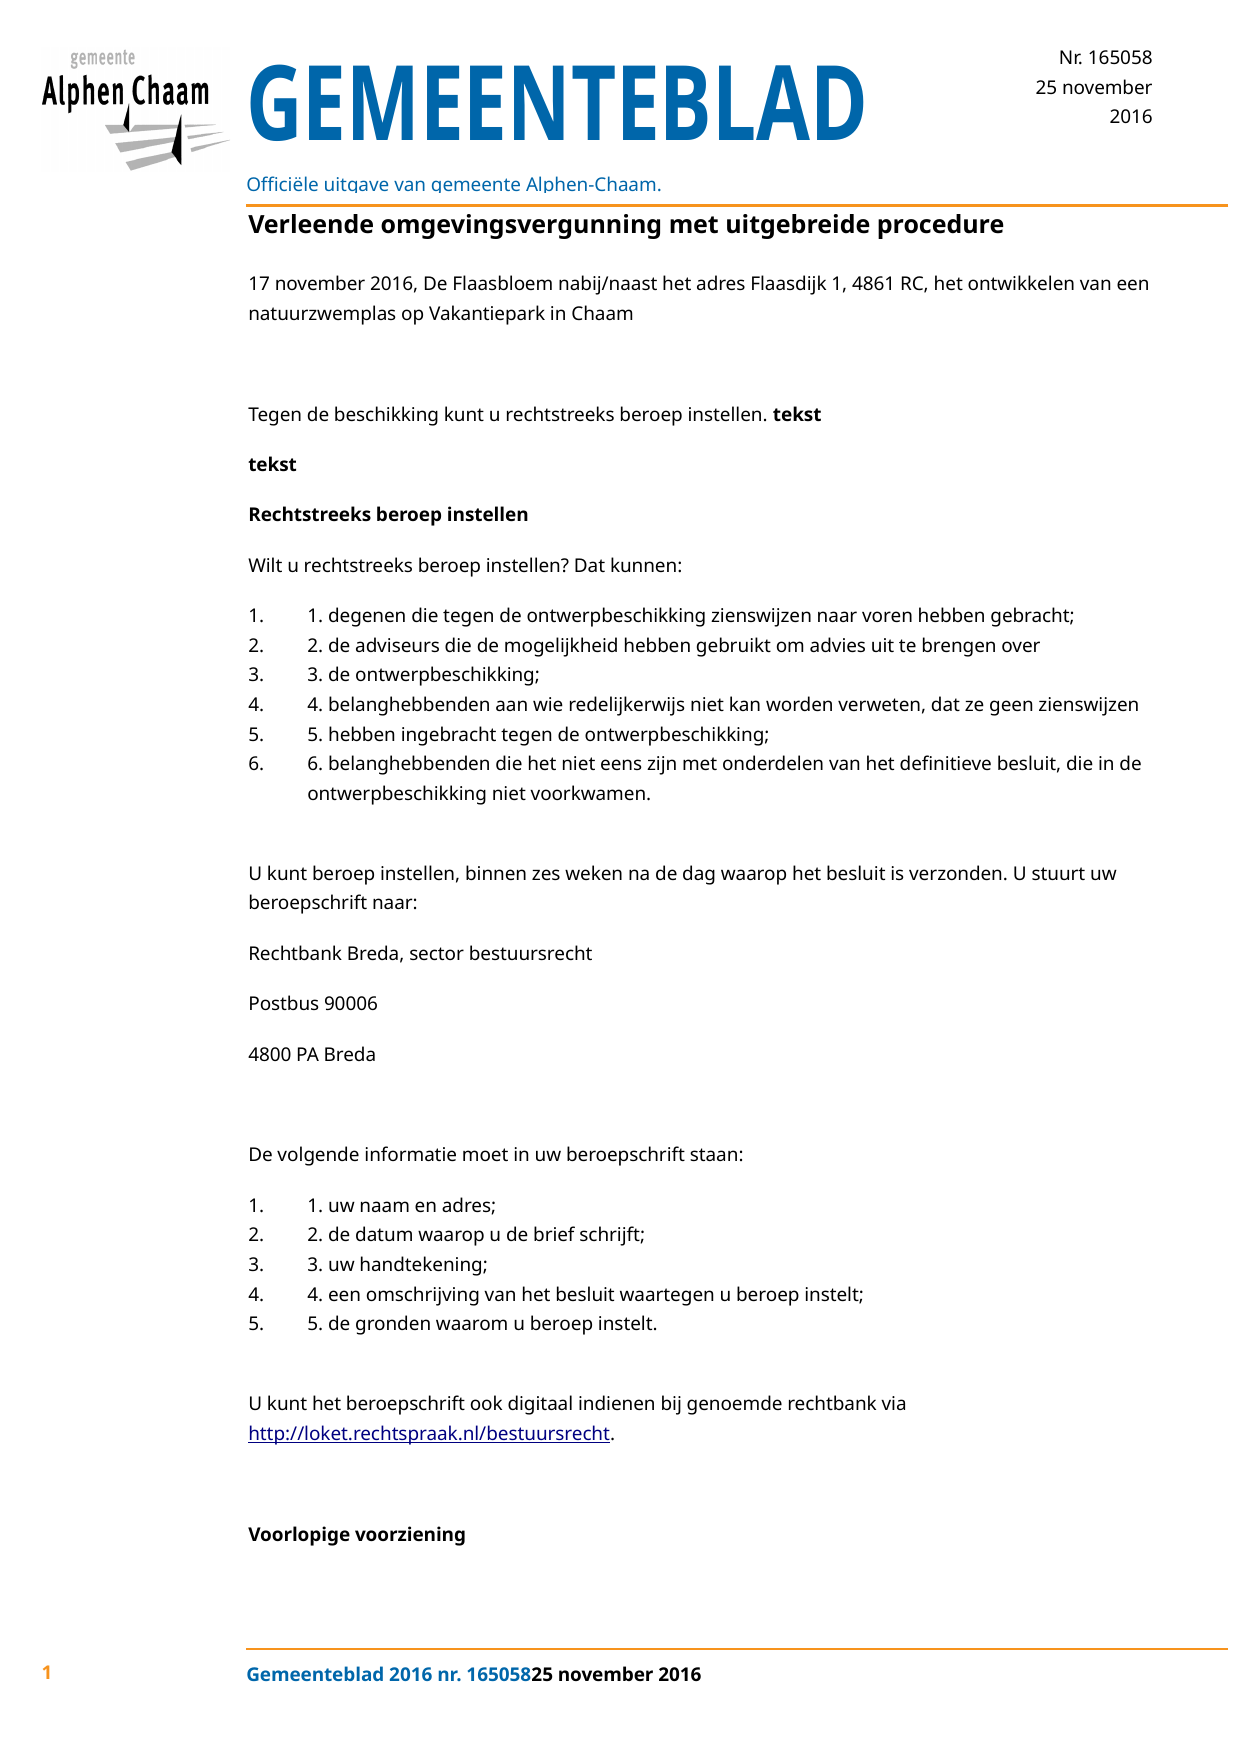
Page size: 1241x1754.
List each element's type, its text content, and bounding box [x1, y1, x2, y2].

text Rechtstreeks beroep instellen [248, 502, 1152, 527]
text Verleende omgevingsvergunning met uitgebreide procedure [248, 207, 1152, 241]
list 1. degenen die tegen de ontwerpbeschikking zienswijzen naar voren hebben gebracht; [248, 602, 1152, 628]
list 4. een omschrijving van het besluit waartegen u beroep instelt; [248, 1281, 1152, 1306]
text De volgende informatie moet in uw beroepschrift staan: [248, 1142, 1152, 1167]
text Tegen de beschikking kunt u rechtstreeks beroep instellen. tekst [248, 401, 1152, 426]
text 17 november 2016, De Flaasbloem nabij/naast het adres Flaasdijk 1, 4861 RC, het ontwikkelen van een natuurzwemplas op Vakantiepark in Chaam [248, 270, 1152, 326]
list 6. belanghebbenden die het niet eens zijn met onderdelen van het definitieve besluit, die in de ontwerpbeschikking niet voorkwamen. [248, 750, 1152, 806]
list 4. belanghebbenden aan wie redelijkerwijs niet kan worden verweten, dat ze geen zienswijzen [248, 691, 1152, 717]
list 3. de ontwerpbeschikking; [248, 662, 1152, 687]
picture [41, 47, 231, 172]
list 2. de datum waarop u de brief schrijft; [248, 1222, 1152, 1247]
text U kunt beroep instellen, binnen zes weken na de dag waarop het besluit is verzonden. U stuurt uw beroepschrift naar: [248, 860, 1152, 915]
text Voorlopige voorziening [248, 1521, 1152, 1546]
list 3. uw handtekening; [248, 1251, 1152, 1277]
list 1. uw naam en adres; [248, 1192, 1152, 1218]
list 5. de gronden waarom u beroep instelt. [248, 1310, 1152, 1336]
text U kunt het beroepschrift ook digitaal indienen bij genoemde rechtbank via http://loket.rechtspraak.nl/bestuursrecht. [248, 1390, 1152, 1446]
text 4800 PA Breda [248, 1041, 1152, 1066]
text Rechtbank Breda, sector bestuursrecht [248, 940, 1152, 966]
list 2. de adviseurs die de mogelijkheid hebben gebruikt om advies uit te brengen over [248, 632, 1152, 658]
text Wilt u rechtstreeks beroep instellen? Dat kunnen: [248, 552, 1152, 578]
list 5. hebben ingebracht tegen de ontwerpbeschikking; [248, 721, 1152, 746]
text Postbus 90006 [248, 990, 1152, 1016]
text tekst­ [248, 451, 1152, 477]
